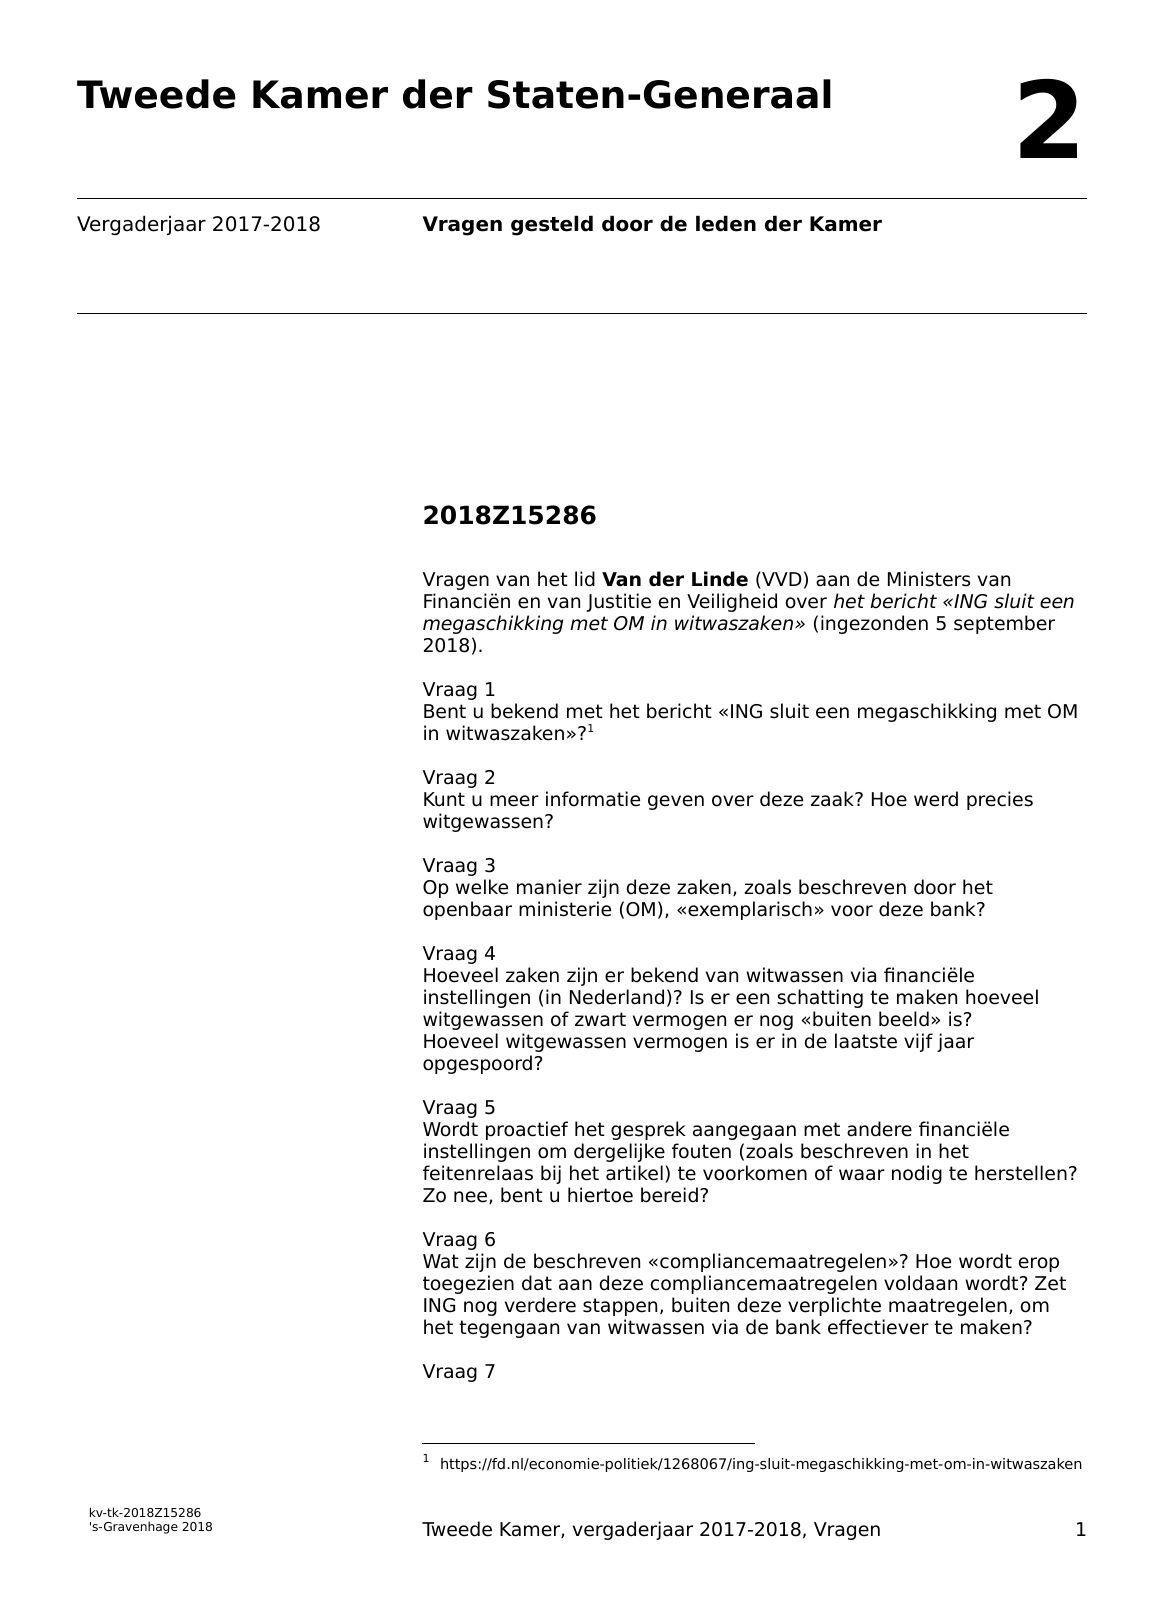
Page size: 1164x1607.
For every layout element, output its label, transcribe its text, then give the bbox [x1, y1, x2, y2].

table_cell Vragen gesteld door de leden der Kamer [422, 199, 1087, 313]
text Bent u bekend met het bericht «ING sluit een megaschikking met OM in witwaszaken»? [422, 701, 1087, 745]
text Vraag 7 [422, 1361, 1087, 1383]
table_cell Vergaderjaar 2017-2018 [77, 199, 422, 313]
text Vraag 6 [422, 1229, 1087, 1251]
text Hoeveel zaken zijn er bekend van witwassen via financiële instellingen (in Nederland)? Is er een schatting te maken hoeveel witgewassen of zwart vermogen er nog «buiten beeld» is? [422, 965, 1087, 1031]
text Vraag 3 [422, 855, 1087, 877]
text Vraag 2 [422, 767, 1087, 789]
text Hoeveel witgewassen vermogen is er in de laatste vijf jaar opgespoord? [422, 1031, 1087, 1075]
text Wordt proactief het gesprek aangegaan met andere financiële instellingen om dergelijke fouten (zoals beschreven in het feitenrelaas bij het artikel) te voorkomen of waar nodig te herstellen? Zo nee, bent u hiertoe bereid? [422, 1119, 1087, 1207]
text Kunt u meer informatie geven over deze zaak? Hoe werd precies witgewassen? [422, 789, 1087, 833]
text 2018Z15286 [422, 501, 1087, 531]
table_header 2 [886, 59, 1087, 198]
text Op welke manier zijn deze zaken, zoals beschreven door het openbaar ministerie (OM), «exemplarisch» voor deze bank? [422, 877, 1087, 921]
text Vraag 4 [422, 943, 1087, 965]
text Vraag 5 [422, 1097, 1087, 1119]
table_header Tweede Kamer der Staten-Generaal [77, 59, 886, 198]
text Vraag 1 [422, 679, 1087, 701]
text Vragen van het lid Van der Linde (VVD) aan de Ministers van Financiën en van Justitie en Veiligheid over het bericht «ING sluit een megaschikking met OM in witwaszaken» (ingezonden 5 september 2018). [422, 569, 1087, 657]
text 's-Gravenhage 2018 [88, 1520, 323, 1534]
text kv-tk-2018Z15286 [88, 1506, 323, 1520]
text https://fd.nl/economie-politiek/1268067/ing-sluit-megaschikking-met-om-in-witwaszaken [422, 1452, 1087, 1474]
text Wat zijn de beschreven «compliancemaatregelen»? Hoe wordt erop toegezien dat aan deze compliancemaatregelen voldaan wordt? Zet ING nog verdere stappen, buiten deze verplichte maatregelen, om het tegengaan van witwassen via de bank effectiever te maken? [422, 1251, 1087, 1339]
